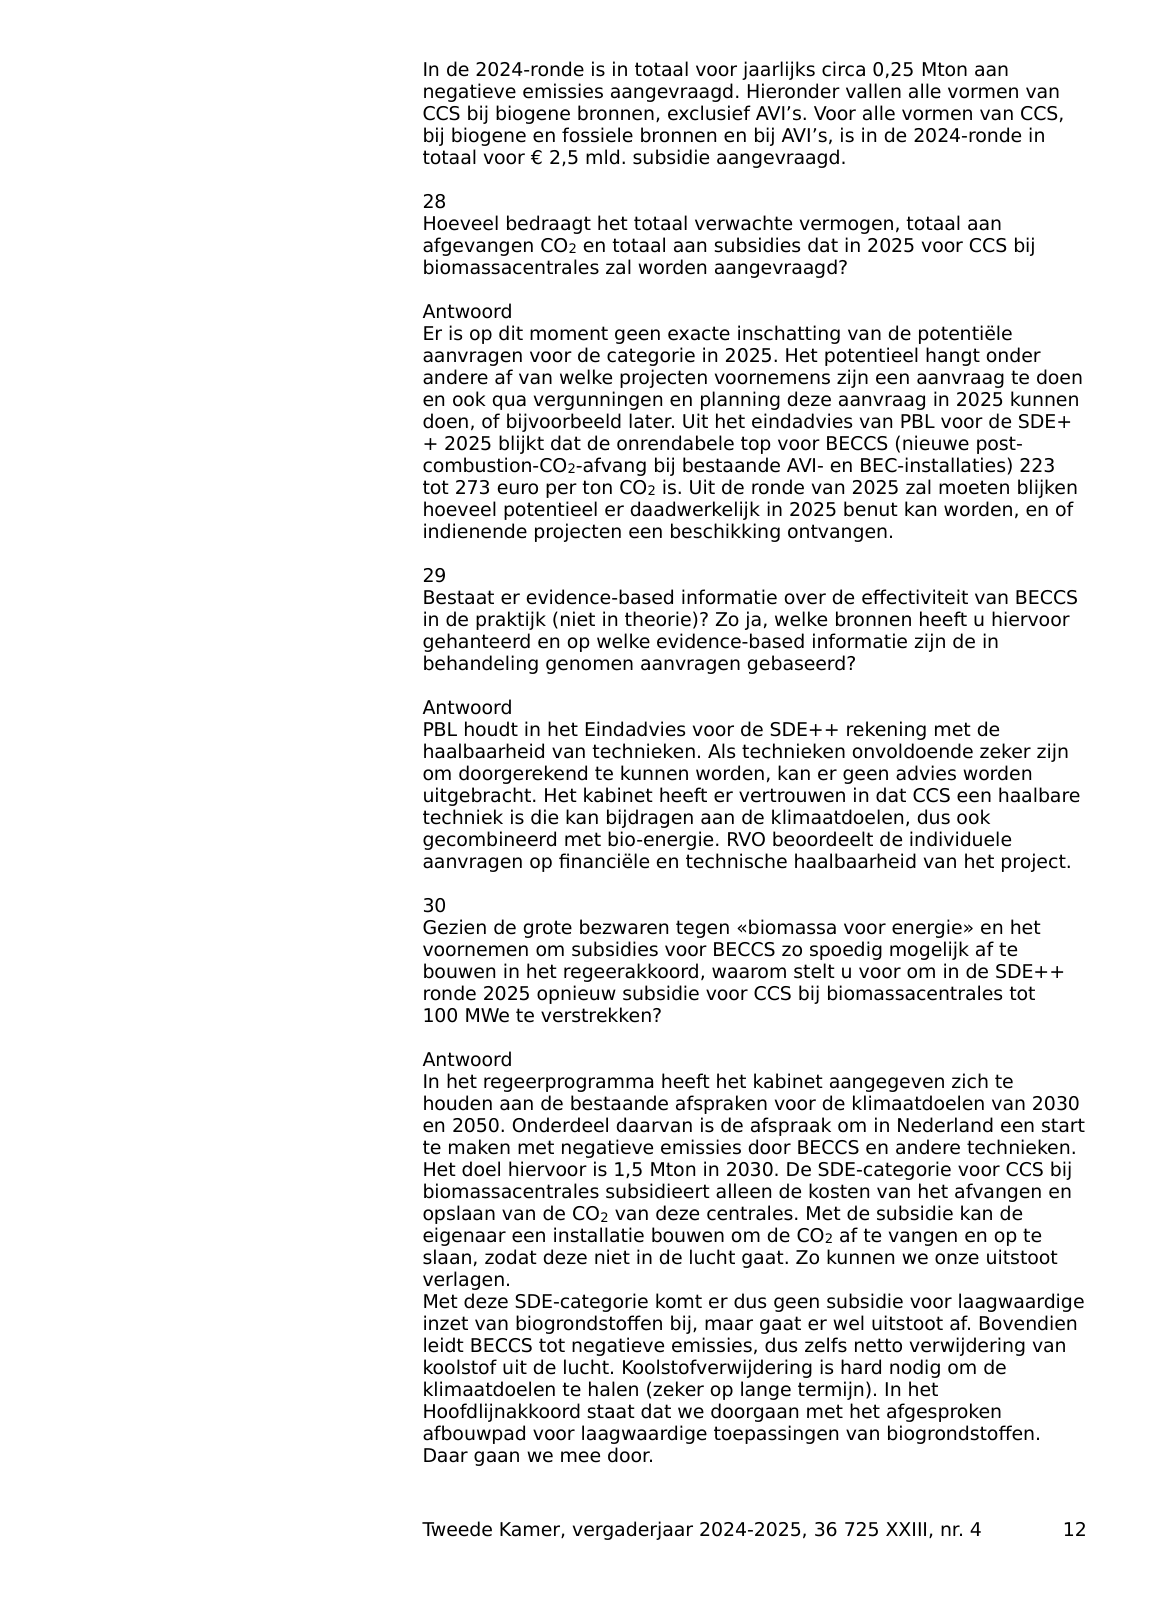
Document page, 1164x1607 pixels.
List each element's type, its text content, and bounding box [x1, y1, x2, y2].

text 28 [422, 191, 1087, 213]
text Antwoord [422, 697, 1087, 719]
text PBL houdt in het Eindadvies voor de SDE++ rekening met de haalbaarheid van technieken. Als technieken onvoldoende zeker zijn om doorgerekend te kunnen worden, kan er geen advies worden uitgebracht. Het kabinet heeft er vertrouwen in dat CCS een haalbare techniek is die kan bijdragen aan de klimaatdoelen, dus ook gecombineerd met bio-energie. RVO beoordeelt de individuele aanvragen op financiële en technische haalbaarheid van het project. [422, 719, 1087, 873]
text Hoeveel bedraagt het totaal verwachte vermogen, totaal aan afgevangen CO2 en totaal aan subsidies dat in 2025 voor CCS bij biomassacentrales zal worden aangevraagd? [422, 213, 1087, 279]
text Er is op dit moment geen exacte inschatting van de potentiële aanvragen voor de categorie in 2025. Het potentieel hangt onder andere af van welke projecten voornemens zijn een aanvraag te doen en ook qua vergunningen en planning deze aanvraag in 2025 kunnen doen, of bijvoorbeeld later. Uit het eindadvies van PBL voor de SDE++ 2025 blijkt dat de onrendabele top voor BECCS (nieuwe post-combustion-CO2-afvang bij bestaande AVI- en BEC-installaties) 223 tot 273 euro per ton CO2 is. Uit de ronde van 2025 zal moeten blijken hoeveel potentieel er daadwerkelijk in 2025 benut kan worden, en of indienende projecten een beschikking ontvangen. [422, 323, 1087, 543]
text Antwoord [422, 301, 1087, 323]
text 30 [422, 895, 1087, 917]
text Bestaat er evidence-based informatie over de effectiviteit van BECCS in de praktijk (niet in theorie)? Zo ja, welke bronnen heeft u hiervoor gehanteerd en op welke evidence-based informatie zijn de in behandeling genomen aanvragen gebaseerd? [422, 587, 1087, 675]
text Met deze SDE-categorie komt er dus geen subsidie voor laagwaardige inzet van biogrondstoffen bij, maar gaat er wel uitstoot af. Bovendien leidt BECCS tot negatieve emissies, dus zelfs netto verwijdering van koolstof uit de lucht. Koolstofverwijdering is hard nodig om de klimaatdoelen te halen (zeker op lange termijn). In het Hoofdlijnakkoord staat dat we doorgaan met het afgesproken afbouwpad voor laagwaardige toepassingen van biogrondstoffen. Daar gaan we mee door. [422, 1291, 1087, 1467]
text 29 [422, 565, 1087, 587]
text In de 2024-ronde is in totaal voor jaarlijks circa 0,25 Mton aan negatieve emissies aangevraagd. Hieronder vallen alle vormen van CCS bij biogene bronnen, exclusief AVI’s. Voor alle vormen van CCS, bij biogene en fossiele bronnen en bij AVI’s, is in de 2024-ronde in totaal voor € 2,5 mld. subsidie aangevraagd. [422, 59, 1087, 169]
text In het regeerprogramma heeft het kabinet aangegeven zich te houden aan de bestaande afspraken voor de klimaatdoelen van 2030 en 2050. Onderdeel daarvan is de afspraak om in Nederland een start te maken met negatieve emissies door BECCS en andere technieken. Het doel hiervoor is 1,5 Mton in 2030. De SDE-categorie voor CCS bij biomassacentrales subsidieert alleen de kosten van het afvangen en opslaan van de CO2 van deze centrales. Met de subsidie kan de eigenaar een installatie bouwen om de CO2 af te vangen en op te slaan, zodat deze niet in de lucht gaat. Zo kunnen we onze uitstoot verlagen. [422, 1071, 1087, 1291]
text Gezien de grote bezwaren tegen «biomassa voor energie» en het voornemen om subsidies voor BECCS zo spoedig mogelijk af te bouwen in het regeerakkoord, waarom stelt u voor om in de SDE++ ronde 2025 opnieuw subsidie voor CCS bij biomassacentrales tot 100 MWe te verstrekken? [422, 917, 1087, 1027]
text Antwoord [422, 1049, 1087, 1071]
